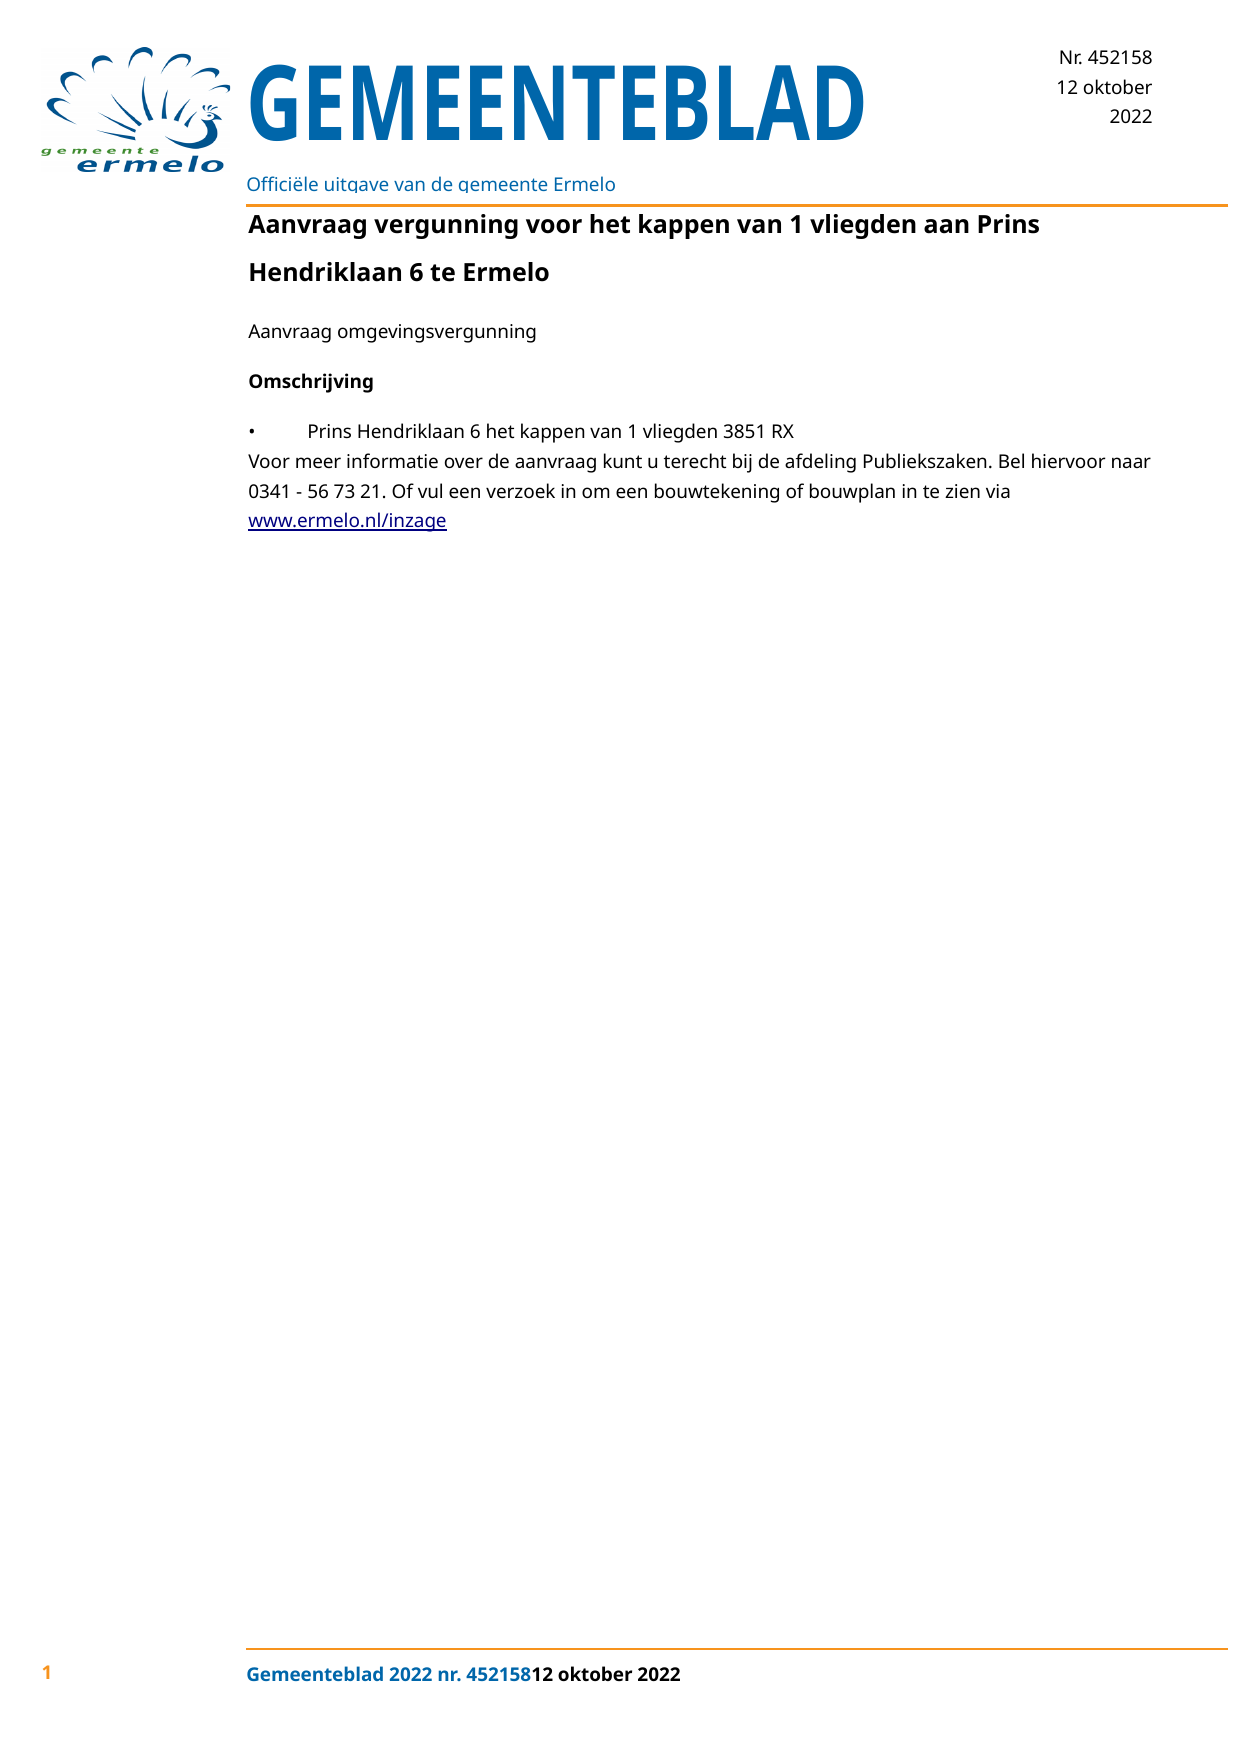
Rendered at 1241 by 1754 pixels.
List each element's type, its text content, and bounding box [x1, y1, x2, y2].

text Omschrijving [248, 368, 1152, 394]
list Prins Hendriklaan 6 het kappen van 1 vliegden 3851 RX [248, 419, 1152, 444]
text Voor meer informatie over de aanvraag kunt u terecht bij de afdeling Publiekszaken. Bel hiervoor naar 0341 - 56 73 21. Of vul een verzoek in om een bouwtekening of bouwplan in te zien via www.ermelo.nl/inzage [248, 448, 1152, 533]
text Aanvraag omgevingsvergunning [248, 318, 1152, 344]
picture [41, 47, 231, 172]
text Aanvraag vergunning voor het kappen van 1 vliegden aan Prins Hendriklaan 6 te Ermelo [248, 207, 1152, 288]
